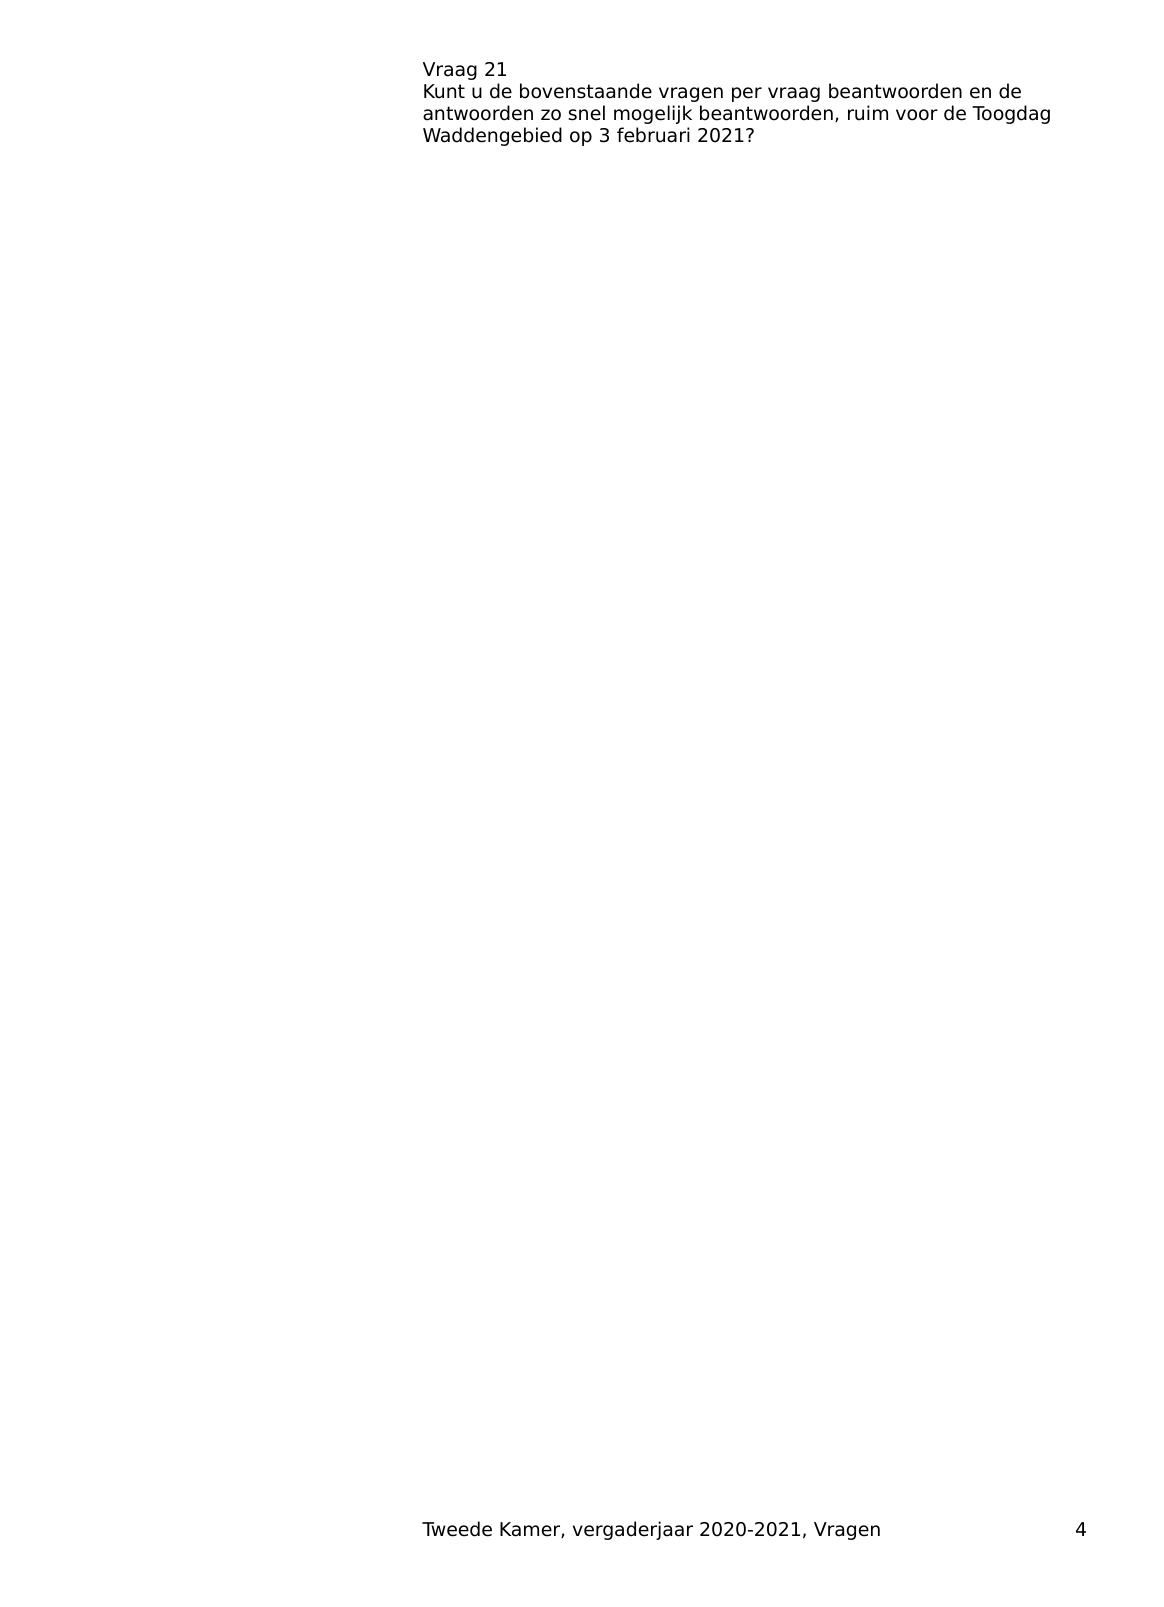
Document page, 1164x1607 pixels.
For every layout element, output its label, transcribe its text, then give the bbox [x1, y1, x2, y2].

text Vraag 21 [422, 59, 1087, 81]
text Kunt u de bovenstaande vragen per vraag beantwoorden en de antwoorden zo snel mogelijk beantwoorden, ruim voor de Toogdag Waddengebied op 3 februari 2021? [422, 81, 1087, 147]
